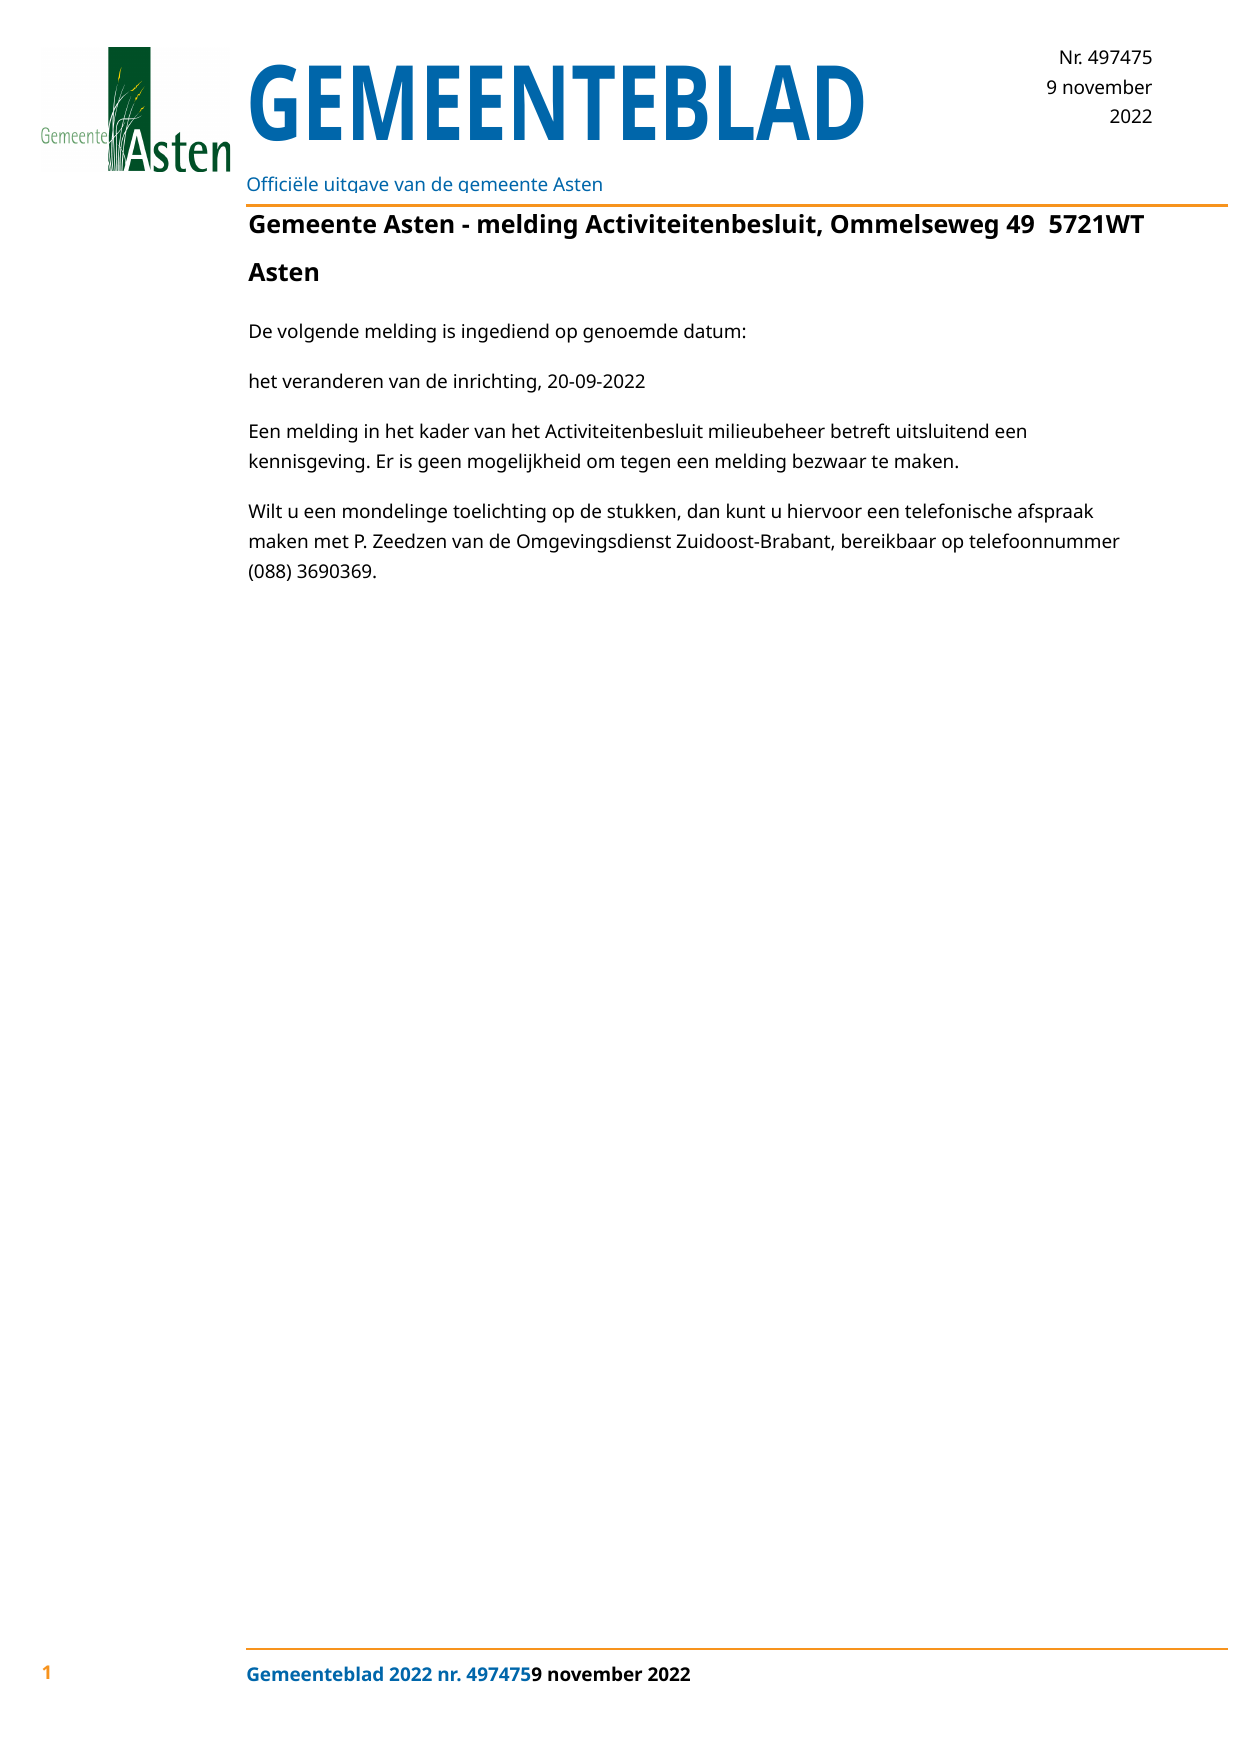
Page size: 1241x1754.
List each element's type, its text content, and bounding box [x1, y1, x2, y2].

text het veranderen van de inrichting, 20-09-2022 [248, 368, 1152, 394]
text De volgende melding is ingediend op genoemde datum: [248, 318, 1152, 344]
text Wilt u een mondelinge toelichting op de stukken, dan kunt u hiervoor een telefonische afspraak maken met P. Zeedzen van de Omgevingsdienst Zuidoost-Brabant, bereikbaar op telefoonnummer (088) 3690369. [248, 499, 1152, 584]
picture [41, 47, 231, 172]
text Een melding in het kader van het Activiteitenbesluit milieubeheer betreft uitsluitend een kennisgeving. Er is geen mogelijkheid om tegen een melding bezwaar te maken. [248, 419, 1152, 474]
text Gemeente Asten - melding Activiteitenbesluit, Ommelseweg 49 5721WT Asten [248, 207, 1152, 288]
